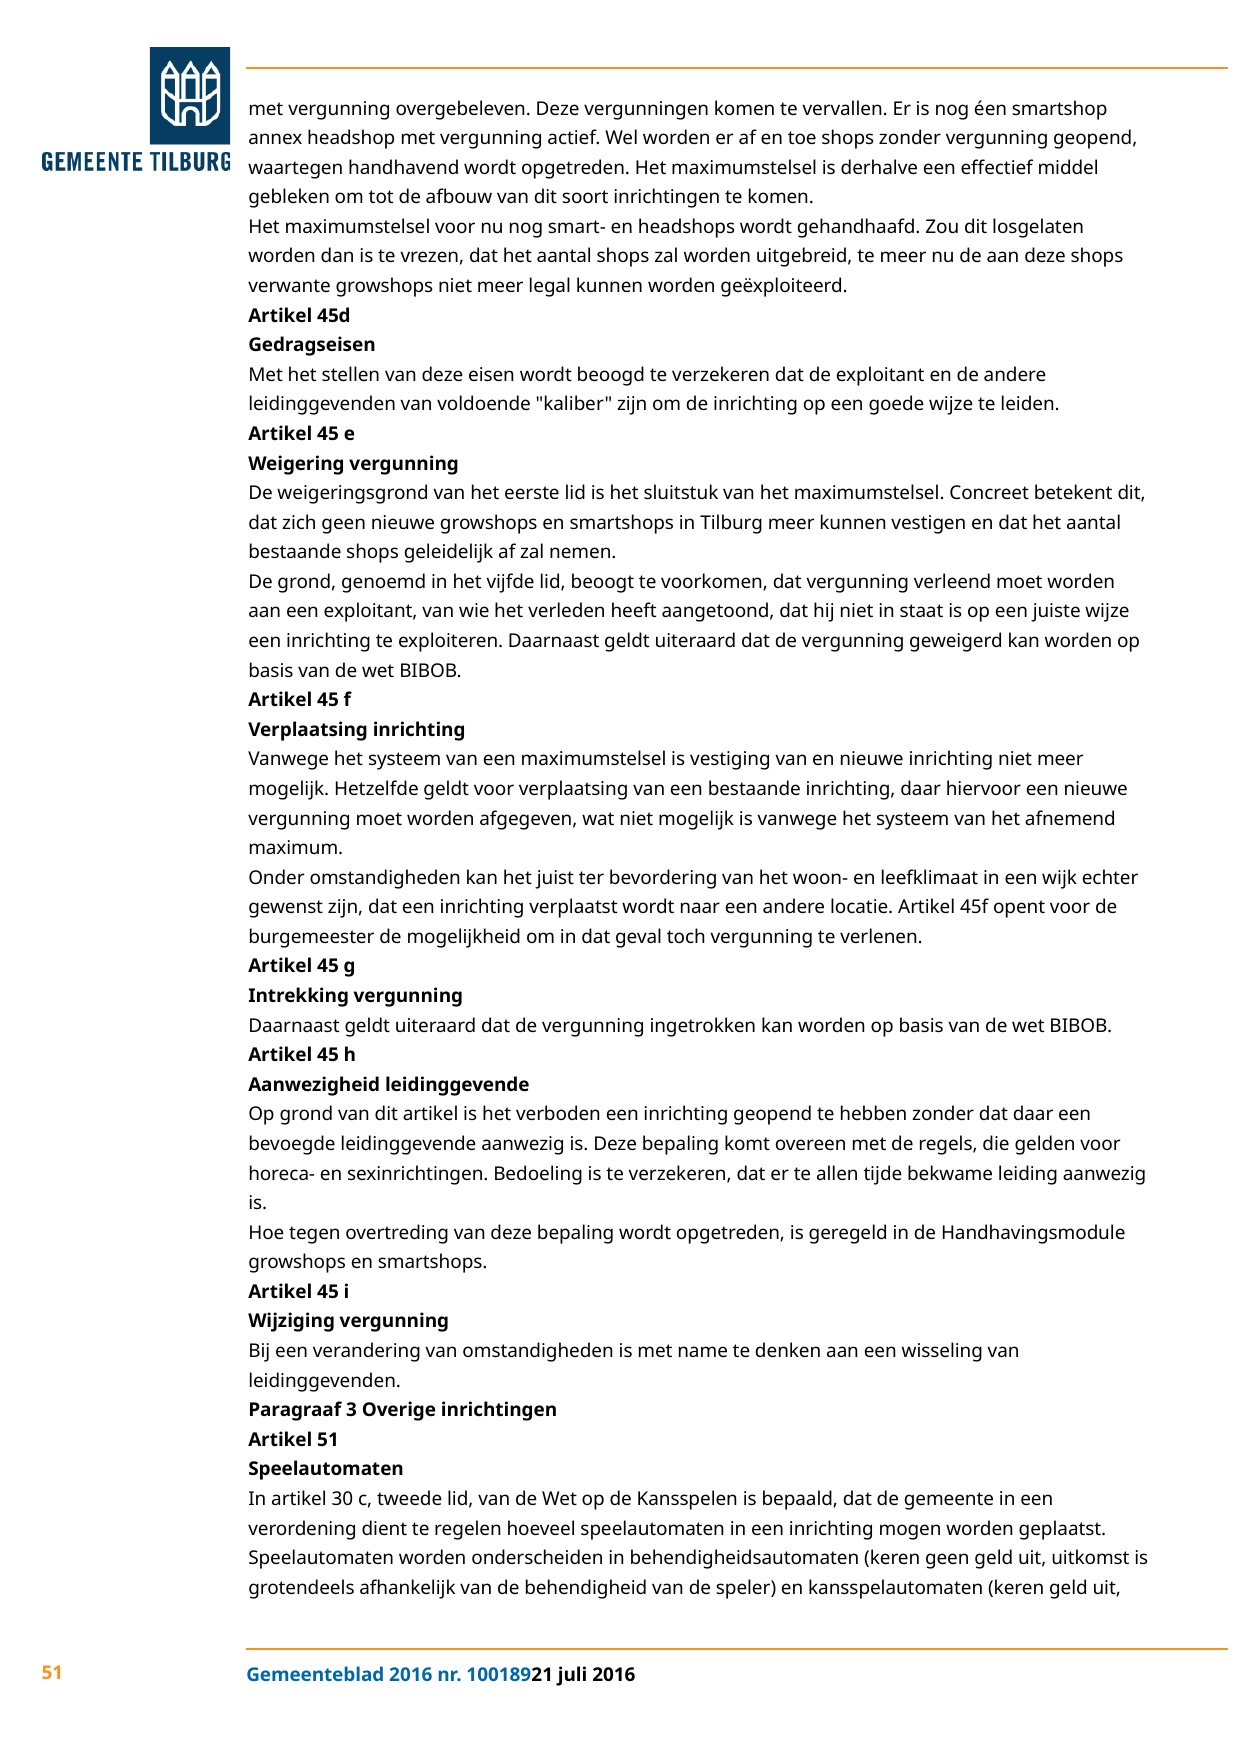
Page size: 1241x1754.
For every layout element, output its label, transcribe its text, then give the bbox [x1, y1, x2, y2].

text Artikel 45 e [248, 420, 1152, 446]
text Gedragseisen [248, 331, 1152, 357]
text De weigeringsgrond van het eerste lid is het sluitstuk van het maximumstelsel. Concreet betekent dit, dat zich geen nieuwe growshops en smartshops in Tilburg meer kunnen vestigen en dat het aantal bestaande shops geleidelijk af zal nemen. [248, 479, 1152, 564]
text Hoe tegen overtreding van deze bepaling wordt opgetreden, is geregeld in de Handhavingsmodule growshops en smartshops. [248, 1219, 1152, 1274]
text Vanwege het systeem van een maximumstelsel is vestiging van en nieuwe inrichting niet meer mogelijk. Hetzelfde geldt voor verplaatsing van een bestaande inrichting, daar hiervoor een nieuwe vergunning moet worden afgegeven, wat niet mogelijk is vanwege het systeem van het afnemend maximum. [248, 746, 1152, 860]
text Artikel 45d [248, 302, 1152, 328]
text Artikel 45 f [248, 686, 1152, 712]
picture [41, 47, 231, 172]
text In artikel 30 c, tweede lid, van de Wet op de Kansspelen is bepaald, dat de gemeente in een verordening dient te regelen hoeveel speelautomaten in een inrichting mogen worden geplaatst. Speelautomaten worden onderscheiden in behendigheidsautomaten (keren geen geld uit, uitkomst is grotendeels afhankelijk van de behendigheid van de speler) en kansspelautomaten (keren geld uit, [248, 1485, 1152, 1600]
text Artikel 45 h [248, 1041, 1152, 1067]
text Speelautomaten [248, 1456, 1152, 1481]
text Artikel 51 [248, 1426, 1152, 1452]
text Weigering vergunning [248, 450, 1152, 476]
text met vergunning overgebeleven. Deze vergunningen komen te vervallen. Er is nog éen smartshop annex headshop met vergunning actief. Wel worden er af en toe shops zonder vergunning geopend, waartegen handhavend wordt opgetreden. Het maximumstelsel is derhalve een effectief middel gebleken om tot de afbouw van dit soort inrichtingen te komen. [248, 95, 1152, 209]
text Onder omstandigheden kan het juist ter bevordering van het woon- en leefklimaat in een wijk echter gewenst zijn, dat een inrichting verplaatst wordt naar een andere locatie. Artikel 45f opent voor de burgemeester de mogelijkheid om in dat geval toch vergunning te verlenen. [248, 864, 1152, 949]
text Aanwezigheid leidinggevende [248, 1071, 1152, 1097]
text Daarnaast geldt uiteraard dat de vergunning ingetrokken kan worden op basis van de wet BIBOB. [248, 1012, 1152, 1038]
text Artikel 45 g [248, 953, 1152, 978]
text Verplaatsing inrichting [248, 716, 1152, 742]
text Op grond van dit artikel is het verboden een inrichting geopend te hebben zonder dat daar een bevoegde leidinggevende aanwezig is. Deze bepaling komt overeen met de regels, die gelden voor horeca- en sexinrichtingen. Bedoeling is te verzekeren, dat er te allen tijde bekwame leiding aanwezig is. [248, 1101, 1152, 1215]
text De grond, genoemd in het vijfde lid, beoogt te voorkomen, dat vergunning verleend moet worden aan een exploitant, van wie het verleden heeft aangetoond, dat hij niet in staat is op een juiste wijze een inrichting te exploiteren. Daarnaast geldt uiteraard dat de vergunning geweigerd kan worden op basis van de wet BIBOB. [248, 568, 1152, 683]
text Bij een verandering van omstandigheden is met name te denken aan een wisseling van leidinggevenden. [248, 1337, 1152, 1393]
text Met het stellen van deze eisen wordt beoogd te verzekeren dat de exploitant en de andere leidinggevenden van voldoende "kaliber" zijn om de inrichting op een goede wijze te leiden. [248, 361, 1152, 416]
text Het maximumstelsel voor nu nog smart- en headshops wordt gehandhaafd. Zou dit losgelaten worden dan is te vrezen, dat het aantal shops zal worden uitgebreid, te meer nu de aan deze shops verwante growshops niet meer legal kunnen worden geëxploiteerd. [248, 213, 1152, 298]
text Artikel 45 i [248, 1278, 1152, 1304]
text Intrekking vergunning [248, 982, 1152, 1008]
text Paragraaf 3 Overige inrichtingen [248, 1396, 1152, 1422]
text Wijziging vergunning [248, 1308, 1152, 1333]
